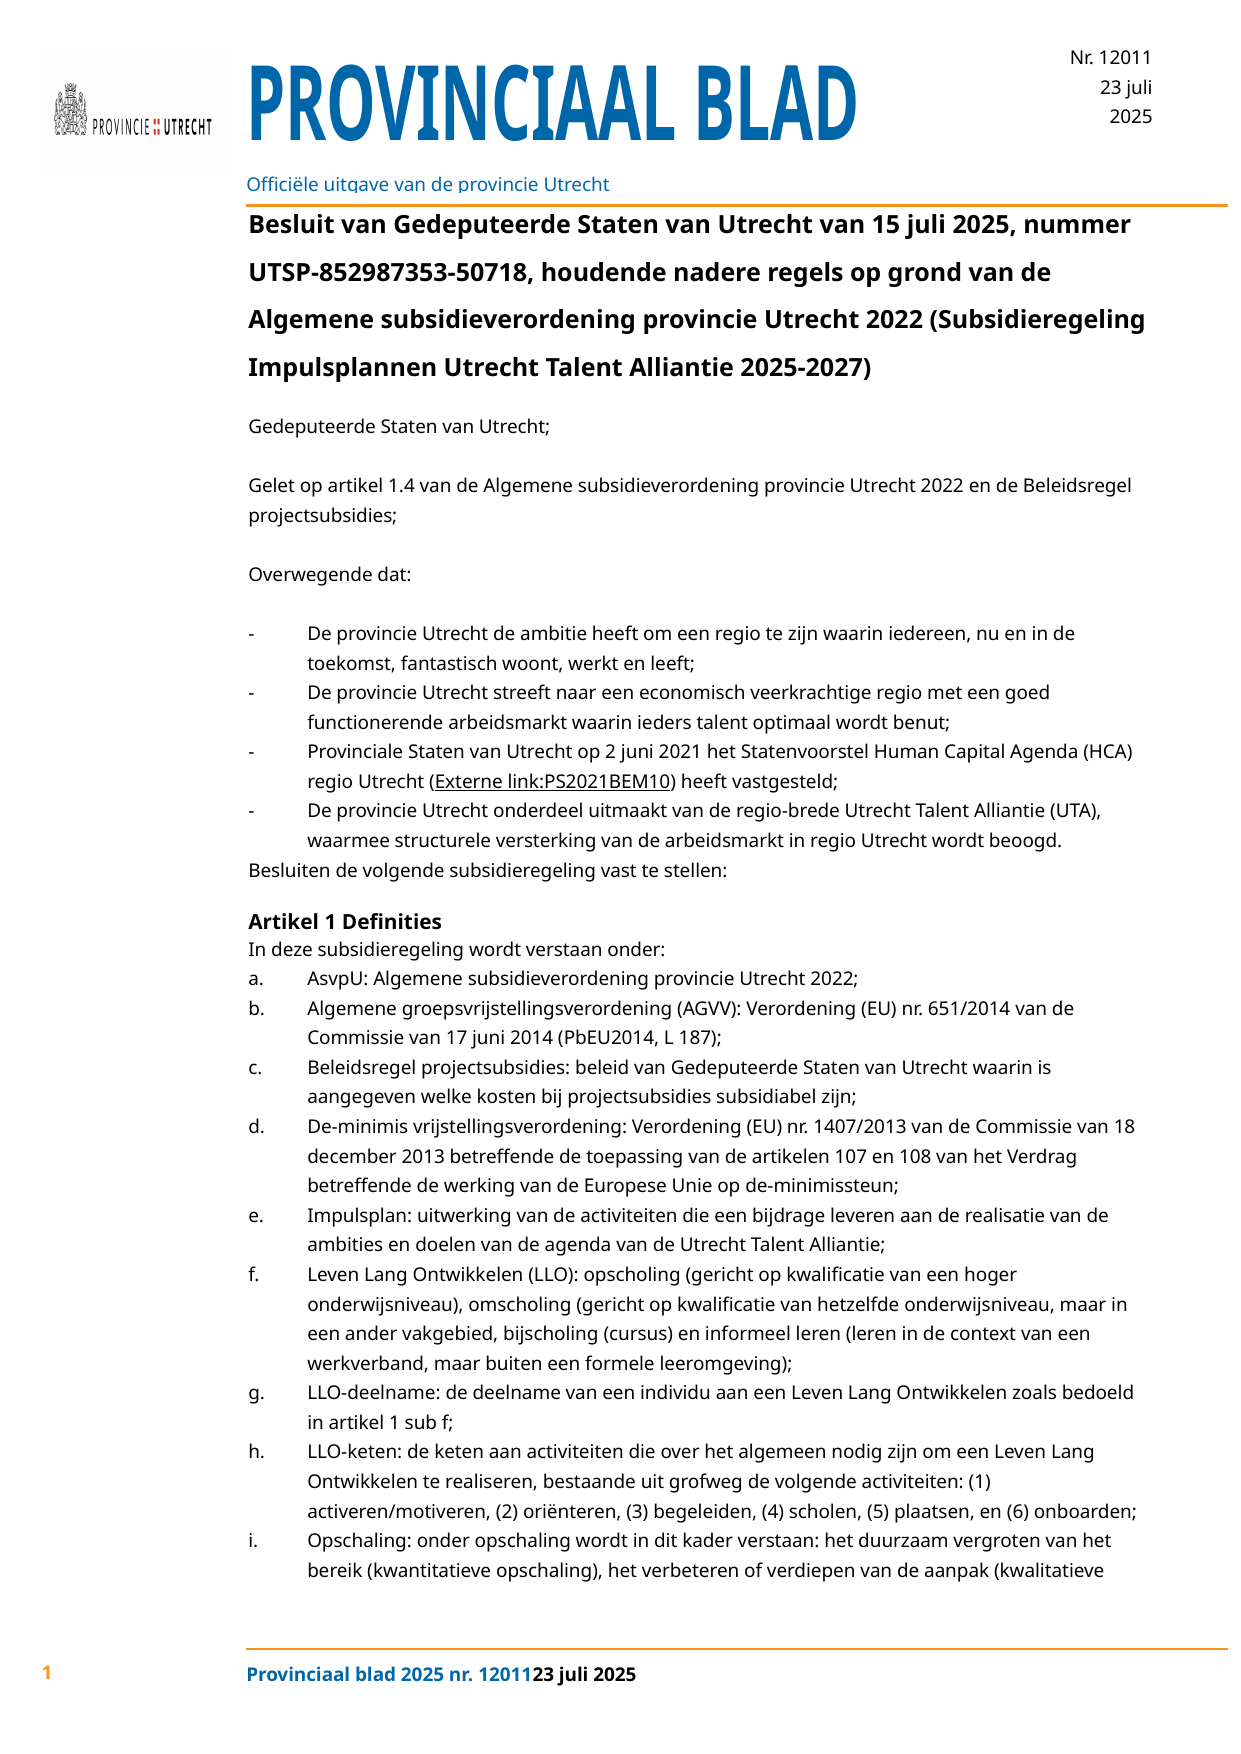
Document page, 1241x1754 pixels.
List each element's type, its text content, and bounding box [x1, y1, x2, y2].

text Artikel 1 Definities [248, 907, 1152, 936]
list Beleidsregel projectsubsidies: beleid van Gedeputeerde Staten van Utrecht waarin is aangegeven welke kosten bij projectsubsidies subsidiabel zijn; [248, 1054, 1152, 1109]
list Provinciale Staten van Utrecht op 2 juni 2021 het Statenvoorstel Human Capital Agenda (HCA) regio Utrecht (Externe link:PS2021BEM10) heeft vastgesteld; [248, 738, 1152, 794]
list De provincie Utrecht de ambitie heeft om een regio te zijn waarin iedereen, nu en in de toekomst, fantastisch woont, werkt en leeft; [248, 620, 1152, 676]
list AsvpU: Algemene subsidieverordening provincie Utrecht 2022; [248, 965, 1152, 991]
text In deze subsidieregeling wordt verstaan onder: [248, 936, 1152, 961]
text Besluit van Gedeputeerde Staten van Utrecht van 15 juli 2025, nummer UTSP-852987353-50718, houdende nadere regels op grond van de Algemene subsidieverordening provincie Utrecht 2022 (Subsidieregeling Impulsplannen Utrecht Talent Alliantie 2025-2027) [248, 207, 1152, 384]
list LLO-deelname: de deelname van een individu aan een Leven Lang Ontwikkelen zoals bedoeld in artikel 1 sub f; [248, 1379, 1152, 1435]
list De provincie Utrecht onderdeel uitmaakt van de regio-brede Utrecht Talent Alliantie (UTA), waarmee structurele versterking van de arbeidsmarkt in regio Utrecht wordt beoogd. [248, 798, 1152, 853]
list Algemene groepsvrijstellingsverordening (AGVV): Verordening (EU) nr. 651/2014 van de Commissie van 17 juni 2014 (PbEU2014, L 187); [248, 995, 1152, 1050]
list Impulsplan: uitwerking van de activiteiten die een bijdrage leveren aan de realisatie van de ambities en doelen van de agenda van de Utrecht Talent Alliantie; [248, 1202, 1152, 1257]
text Gedeputeerde Staten van Utrecht; [248, 413, 1152, 439]
list LLO-keten: de keten aan activiteiten die over het algemeen nodig zijn om een Leven Lang Ontwikkelen te realiseren, bestaande uit grofweg de volgende activiteiten: (1) activeren/motiveren, (2) oriënteren, (3) begeleiden, (4) scholen, (5) plaatsen, en (6) onboarden; [248, 1439, 1152, 1523]
text Gelet op artikel 1.4 van de Algemene subsidieverordening provincie Utrecht 2022 en de Beleidsregel projectsubsidies; [248, 472, 1152, 528]
text Overwegende dat: [248, 561, 1152, 587]
picture [41, 47, 231, 172]
text Besluiten de volgende subsidieregeling vast te stellen: [248, 857, 1152, 883]
list Opschaling: onder opschaling wordt in dit kader verstaan: het duurzaam vergroten van het bereik (kwantitatieve opschaling), het verbeteren of verdiepen van de aanpak (kwalitatieve [248, 1527, 1152, 1583]
list De-minimis vrijstellingsverordening: Verordening (EU) nr. 1407/2013 van de Commissie van 18 december 2013 betreffende de toepassing van de artikelen 107 en 108 van het Verdrag betreffende de werking van de Europese Unie op de-minimissteun; [248, 1113, 1152, 1198]
list De provincie Utrecht streeft naar een economisch veerkrachtige regio met een goed functionerende arbeidsmarkt waarin ieders talent optimaal wordt benut; [248, 679, 1152, 735]
list Leven Lang Ontwikkelen (LLO): opscholing (gericht op kwalificatie van een hoger onderwijsniveau), omscholing (gericht op kwalificatie van hetzelfde onderwijsniveau, maar in een ander vakgebied, bijscholing (cursus) en informeel leren (leren in de context van een werkverband, maar buiten een formele leeromgeving); [248, 1261, 1152, 1376]
